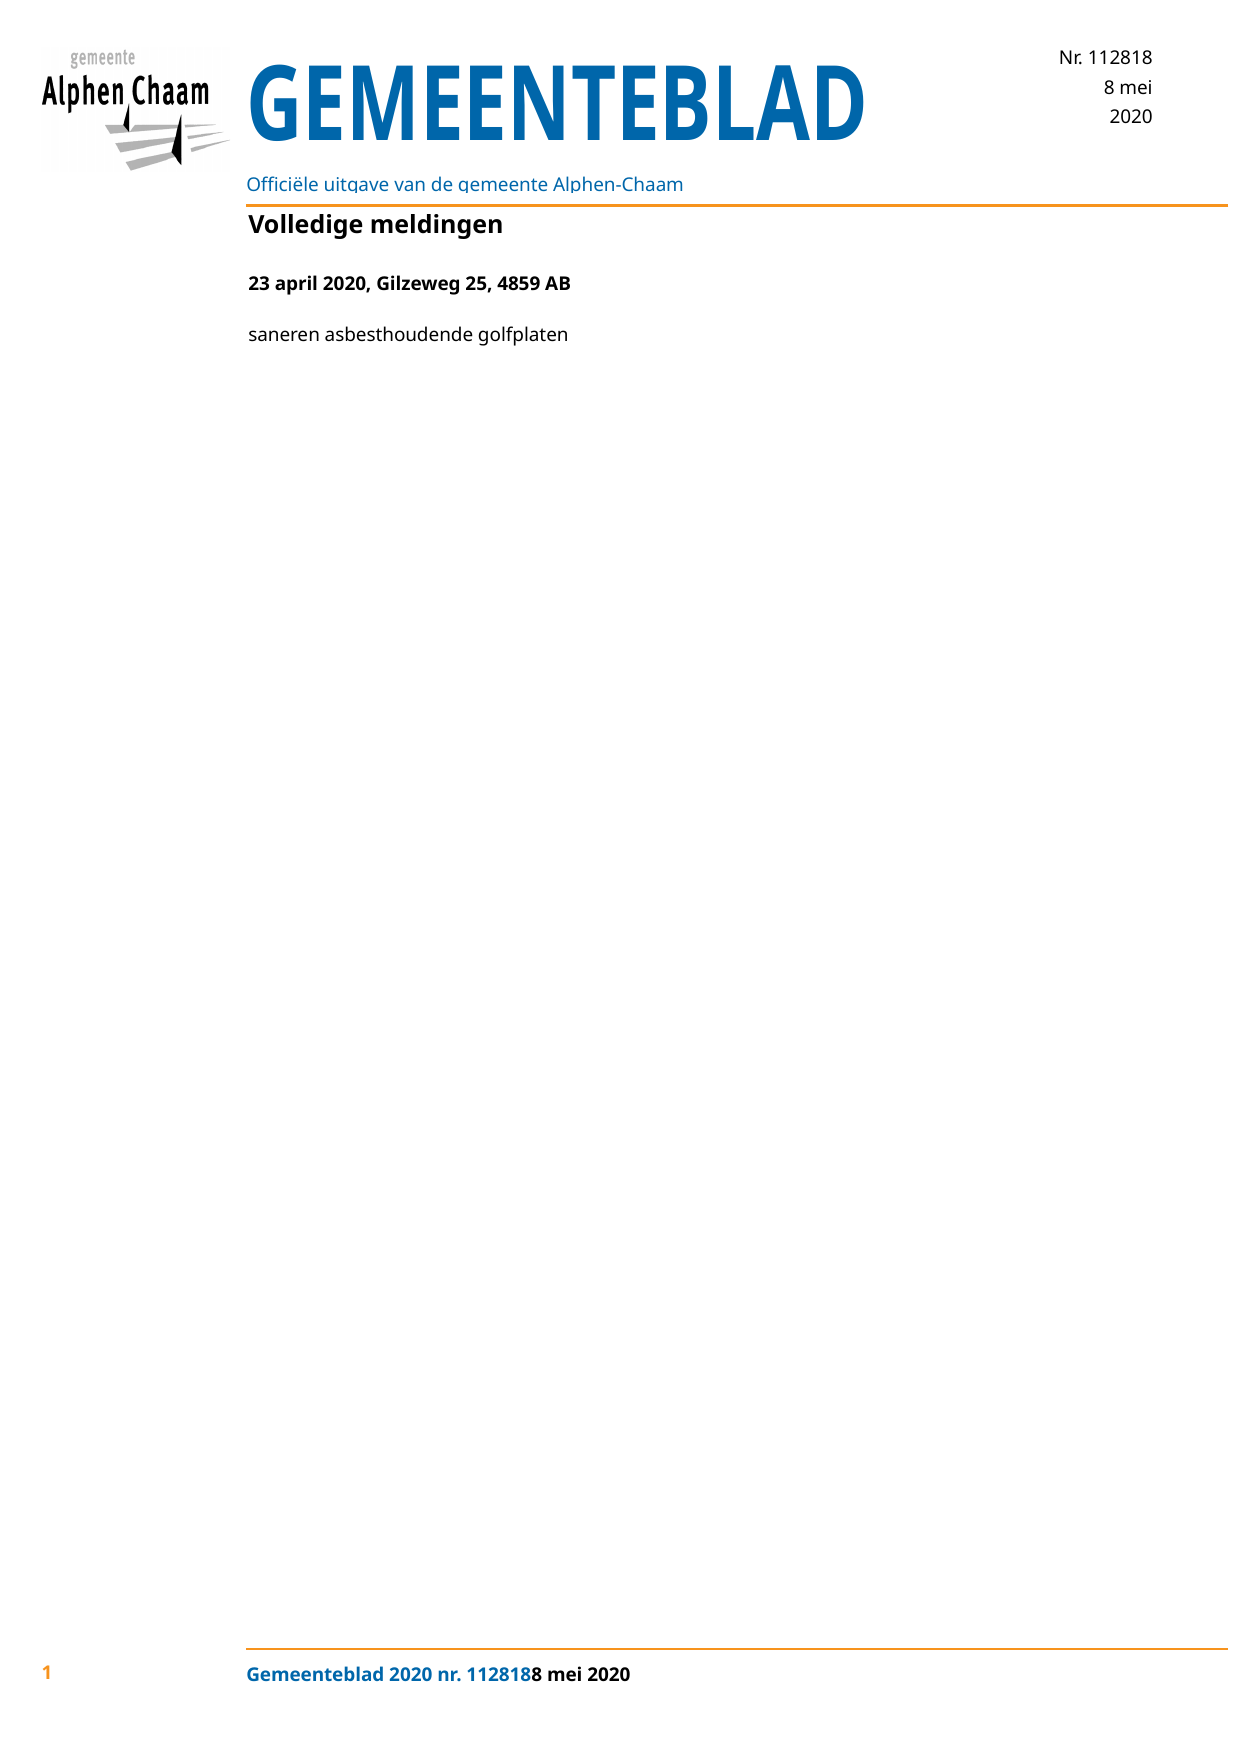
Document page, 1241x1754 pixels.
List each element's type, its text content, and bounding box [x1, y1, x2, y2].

text saneren asbesthoudende golfplaten [248, 321, 1152, 346]
text 23 april 2020, Gilzeweg 25, 4859 AB [248, 270, 1152, 296]
text Volledige meldingen [248, 207, 1152, 241]
picture [41, 47, 231, 172]
